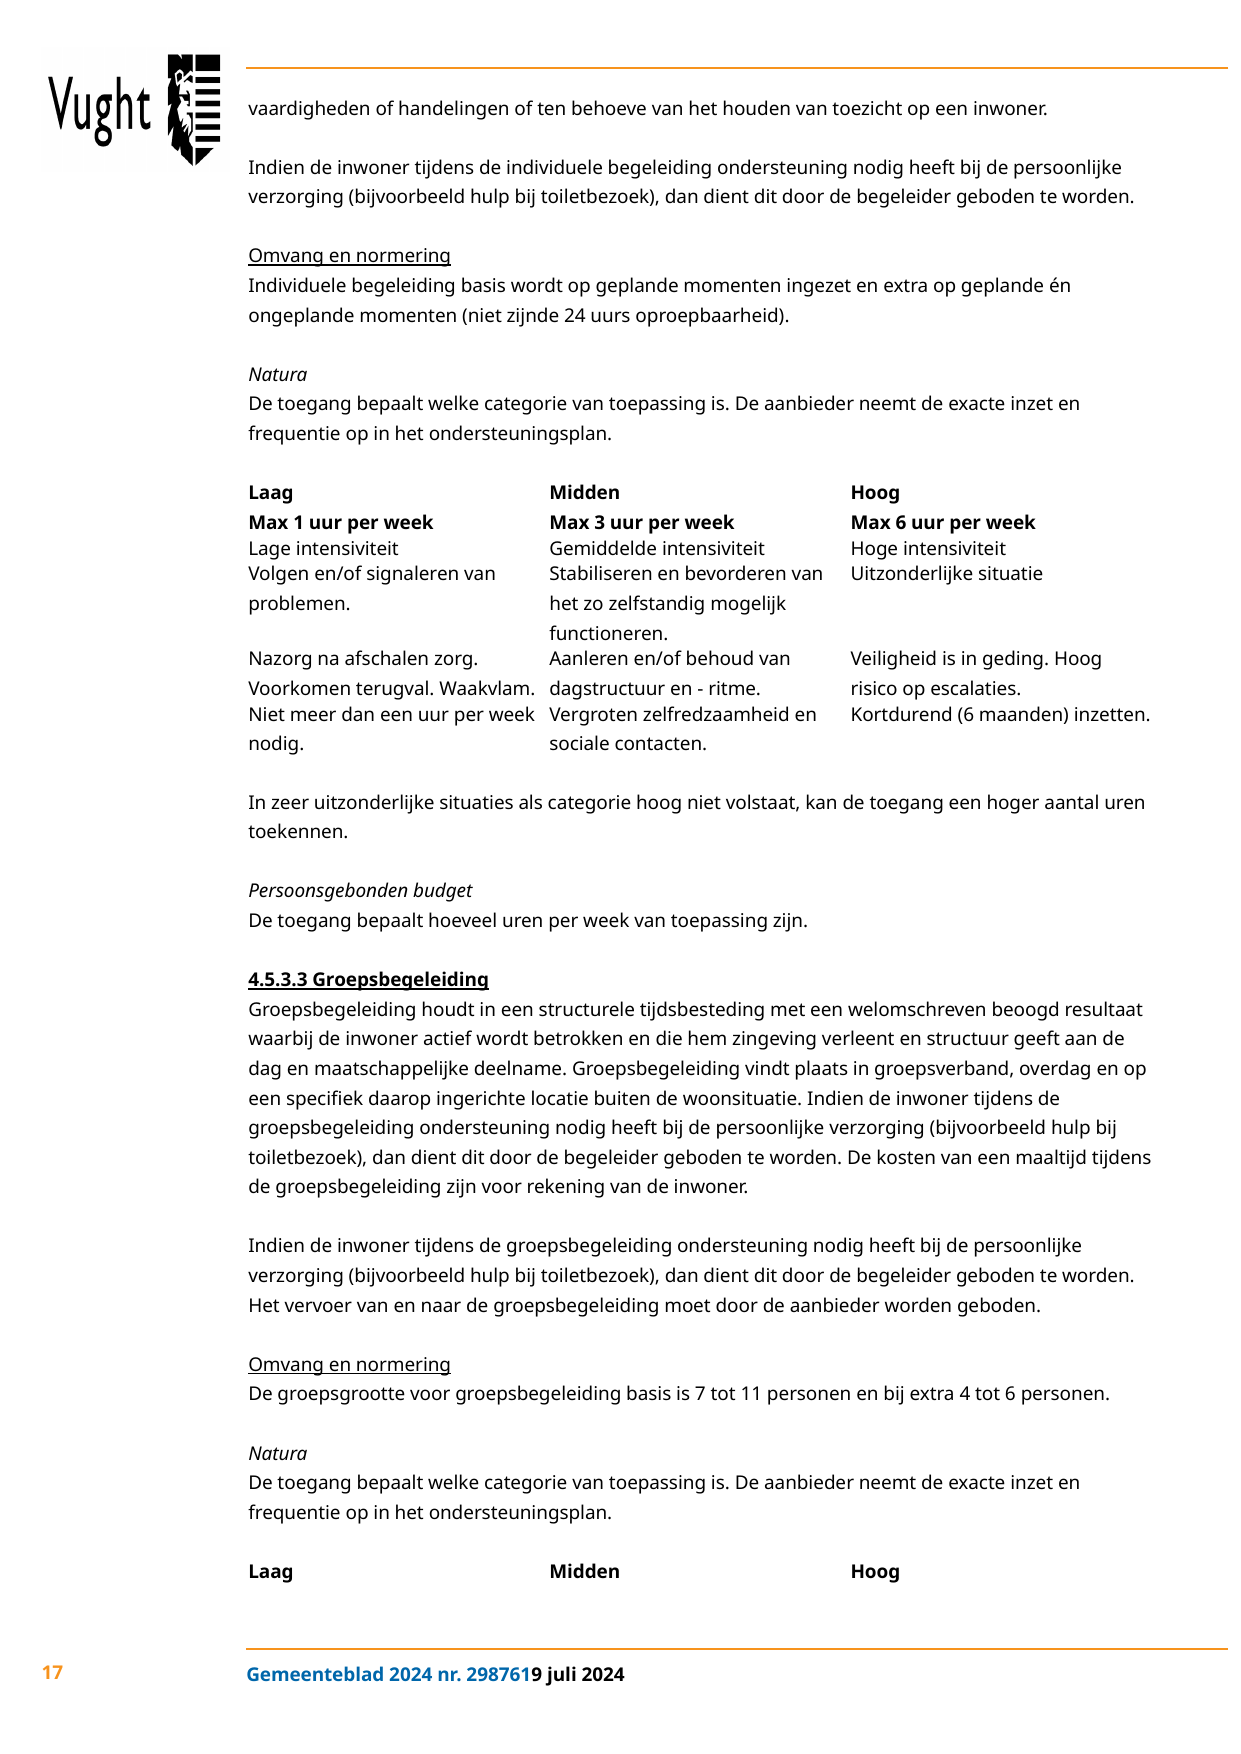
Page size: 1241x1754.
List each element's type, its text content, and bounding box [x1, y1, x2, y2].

text vaardigheden of handelingen of ten behoeve van het houden van toezicht op een inwoner. [248, 95, 1152, 121]
table_cell Niet meer dan een uur per week nodig.​ [248, 701, 549, 756]
text Groepsbegeleiding houdt in een structurele tijdsbesteding met een welomschreven beoogd resultaat waarbij de inwoner actief wordt betrokken en die hem zingeving verleent en structuur geeft aan de dag en maatschappelijke deelname. Groepsbegeleiding vindt plaats in groepsverband, overdag en op een specifiek daarop ingerichte locatie buiten de woonsituatie. Indien de inwoner tijdens de groepsbegeleiding ondersteuning nodig heeft bij de persoonlijke verzorging (bijvoorbeeld hulp bij toiletbezoek), dan dient dit door de begeleider geboden te worden. De kosten van een maaltijd tijdens de groepsbegeleiding zijn voor rekening van de inwoner. [248, 996, 1152, 1199]
table_cell Aanleren en/of behoud van dagstructuur en - ritme.​ [549, 645, 850, 701]
text Individuele begeleiding basis wordt op geplande momenten ingezet en extra op geplande én ongeplande momenten (niet zijnde 24 uurs oproepbaarheid). [248, 272, 1152, 328]
table_header Hoog ​ Max 6 uur per week [850, 480, 1152, 535]
table_header Midden ​ Max 3 uur per week [549, 480, 850, 535]
text Omvang en normering [248, 1351, 1152, 1377]
table_cell Hoge intensiviteit​ [850, 535, 1152, 561]
text De toegang bepaalt welke categorie van toepassing is. De aanbieder neemt de exacte inzet en frequentie op in het ondersteuningsplan. [248, 391, 1152, 446]
table_header Hoog [850, 1558, 1152, 1584]
text De toegang bepaalt hoeveel uren per week van toepassing zijn. [248, 907, 1152, 933]
table_cell Vergroten zelfredzaamheid en sociale contacten.​ [549, 701, 850, 756]
text Natura [248, 1440, 1152, 1465]
text Omvang en normering [248, 243, 1152, 268]
text Indien de inwoner tijdens de groepsbegeleiding ondersteuning nodig heeft bij de persoonlijke verzorging (bijvoorbeeld hulp bij toiletbezoek), dan dient dit door de begeleider geboden te worden. Het vervoer van en naar de groepsbegeleiding moet door de aanbieder worden geboden. [248, 1233, 1152, 1317]
table_cell Volgen en/of signaleren van problemen.​ [248, 561, 549, 645]
text De toegang bepaalt welke categorie van toepassing is. De aanbieder neemt de exacte inzet en frequentie op in het ondersteuningsplan. [248, 1469, 1152, 1524]
text Natura [248, 361, 1152, 387]
table_header Laag [248, 1558, 549, 1584]
text De groepsgrootte voor groepsbegeleiding basis is 7 tot 11 personen en bij extra 4 tot 6 personen. [248, 1381, 1152, 1406]
table_cell Kortdurend (6 maanden) inzetten.​ [850, 701, 1152, 756]
text Indien de inwoner tijdens de individuele begeleiding ondersteuning nodig heeft bij de persoonlijke verzorging (bijvoorbeeld hulp bij toiletbezoek), dan dient dit door de begeleider geboden te worden. [248, 154, 1152, 209]
text Persoonsgebonden budget [248, 878, 1152, 903]
text 4.5.3.3 Groepsbegeleiding [248, 966, 1152, 992]
table_cell Lage intensiviteit​ [248, 535, 549, 561]
table_header Laag ​ Max 1 uur per week [248, 480, 549, 535]
table_cell Stabiliseren en bevorderen van het zo zelfstandig mogelijk functioneren.​ [549, 561, 850, 645]
table_cell Veiligheid is in geding. Hoog risico op escalaties.​ [850, 645, 1152, 701]
table_header Midden [549, 1558, 850, 1584]
table_cell Gemiddelde intensiviteit​ [549, 535, 850, 561]
table_cell Uitzonderlijke situatie​ [850, 561, 1152, 645]
table_cell Nazorg na afschalen zorg. Voorkomen terugval. Waakvlam.​ [248, 645, 549, 701]
text In zeer uitzonderlijke situaties als categorie hoog niet volstaat, kan de toegang een hoger aantal uren toekennen. [248, 789, 1152, 844]
picture [41, 47, 231, 172]
